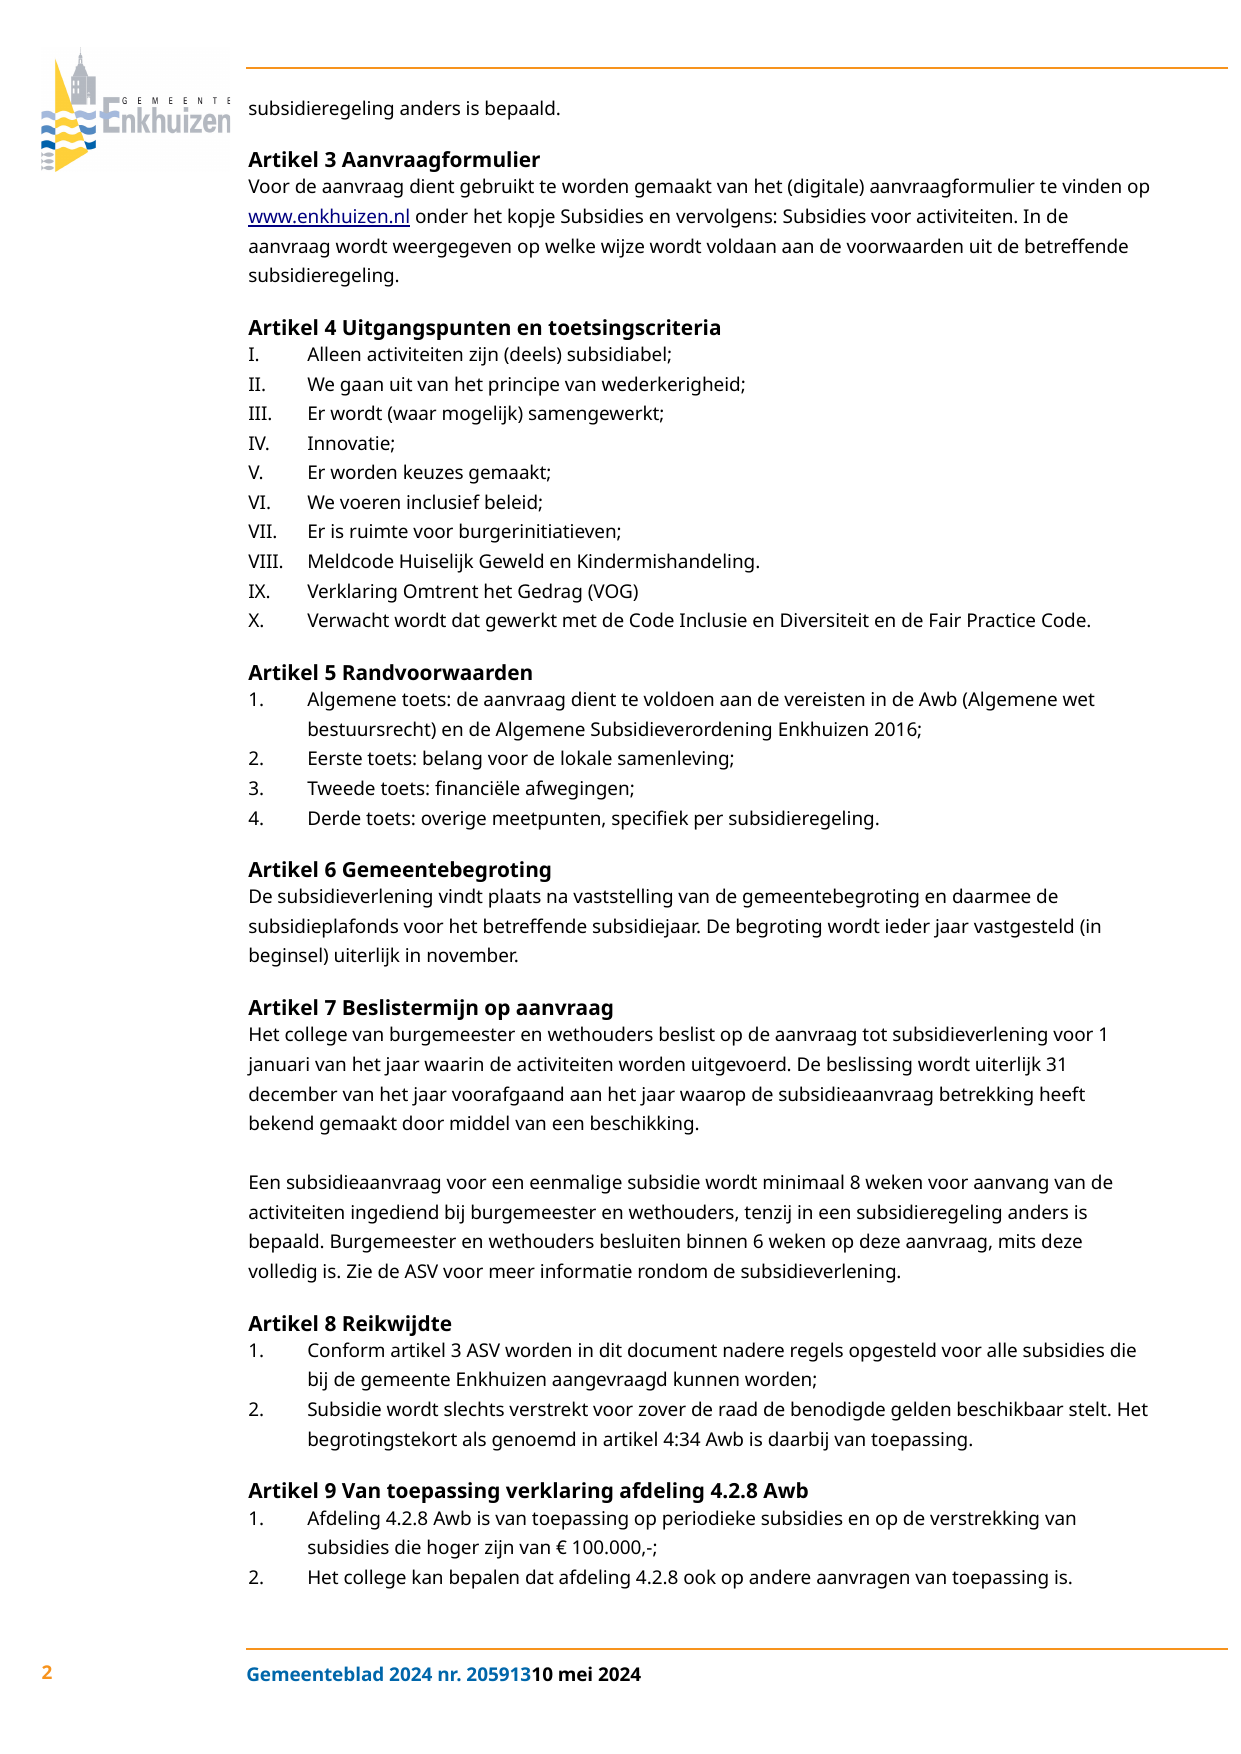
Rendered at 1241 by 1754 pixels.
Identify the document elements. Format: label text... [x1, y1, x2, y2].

list Verwacht wordt dat gewerkt met de Code Inclusie en Diversiteit en de Fair Practice Code. [248, 607, 1152, 633]
list Meldcode Huiselijk Geweld en Kindermishandeling. [248, 548, 1152, 574]
list Innovatie; [248, 430, 1152, 456]
text Voor de aanvraag dient gebruikt te worden gemaakt van het (digitale) aanvraagformulier te vinden op www.enkhuizen.nl onder het kopje Subsidies en vervolgens: Subsidies voor activiteiten. In de aanvraag wordt weergegeven op welke wijze wordt voldaan aan de voorwaarden uit de betreffende subsidieregeling. [248, 174, 1152, 288]
text Artikel 4 Uitgangspunten en toetsingscriteria [248, 313, 1152, 341]
text Artikel 5 Randvoorwaarden [248, 658, 1152, 686]
list Afdeling 4.2.8 Awb is van toepassing op periodieke subsidies en op de verstrekking van subsidies die hoger zijn van € 100.000,-; [248, 1505, 1152, 1560]
list Algemene toets: de aanvraag dient te voldoen aan de vereisten in de Awb (Algemene wet bestuursrecht) en de Algemene Subsidieverordening Enkhuizen 2016; [248, 686, 1152, 742]
text Artikel 8 Reikwijdte [248, 1309, 1152, 1337]
list We voeren inclusief beleid; [248, 489, 1152, 515]
list Eerste toets: belang voor de lokale samenleving; [248, 746, 1152, 771]
list Tweede toets: financiële afwegingen; [248, 775, 1152, 801]
list Alleen activiteiten zijn (deels) subsidiabel; [248, 341, 1152, 367]
list Er worden keuzes gemaakt; [248, 459, 1152, 485]
list Er is ruimte voor burgerinitiatieven; [248, 519, 1152, 544]
list Conform artikel 3 ASV worden in dit document nadere regels opgesteld voor alle subsidies die bij de gemeente Enkhuizen aangevraagd kunnen worden; [248, 1337, 1152, 1392]
picture [41, 47, 231, 172]
list Derde toets: overige meetpunten, specifiek per subsidieregeling. [248, 805, 1152, 830]
text subsidieregeling anders is bepaald. [248, 95, 1152, 121]
text Artikel 6 Gemeentebegroting [248, 855, 1152, 883]
list We gaan uit van het principe van wederkerigheid; [248, 371, 1152, 397]
list Subsidie wordt slechts verstrekt voor zover de raad de benodigde gelden beschikbaar stelt. Het begrotingstekort als genoemd in artikel 4:34 Awb is daarbij van toepassing. [248, 1396, 1152, 1452]
text Artikel 3 Aanvraagformulier [248, 145, 1152, 174]
text Artikel 9 Van toepassing verklaring afdeling 4.2.8 Awb [248, 1476, 1152, 1505]
list Er wordt (waar mogelijk) samengewerkt; [248, 400, 1152, 426]
list Verklaring Omtrent het Gedrag (VOG) [248, 578, 1152, 604]
list Het college kan bepalen dat afdeling 4.2.8 ook op andere aanvragen van toepassing is. [248, 1564, 1152, 1589]
text Artikel 7 Beslistermijn op aanvraag [248, 993, 1152, 1022]
text Een subsidieaanvraag voor een eenmalige subsidie wordt minimaal 8 weken voor aanvang van de activiteiten ingediend bij burgemeester en wethouders, tenzij in een subsidieregeling anders is bepaald. Burgemeester en wethouders besluiten binnen 6 weken op deze aanvraag, mits deze volledig is. Zie de ASV voor meer informatie rondom de subsidieverlening. [248, 1169, 1152, 1284]
text Het college van burgemeester en wethouders beslist op de aanvraag tot subsidieverlening voor 1 januari van het jaar waarin de activiteiten worden uitgevoerd. De beslissing wordt uiterlijk 31 december van het jaar voorafgaand aan het jaar waarop de subsidieaanvraag betrekking heeft bekend gemaakt door middel van een beschikking. [248, 1022, 1152, 1136]
text De subsidieverlening vindt plaats na vaststelling van de gemeentebegroting en daarmee de subsidieplafonds voor het betreffende subsidiejaar. De begroting wordt ieder jaar vastgesteld (in beginsel) uiterlijk in november. [248, 883, 1152, 968]
